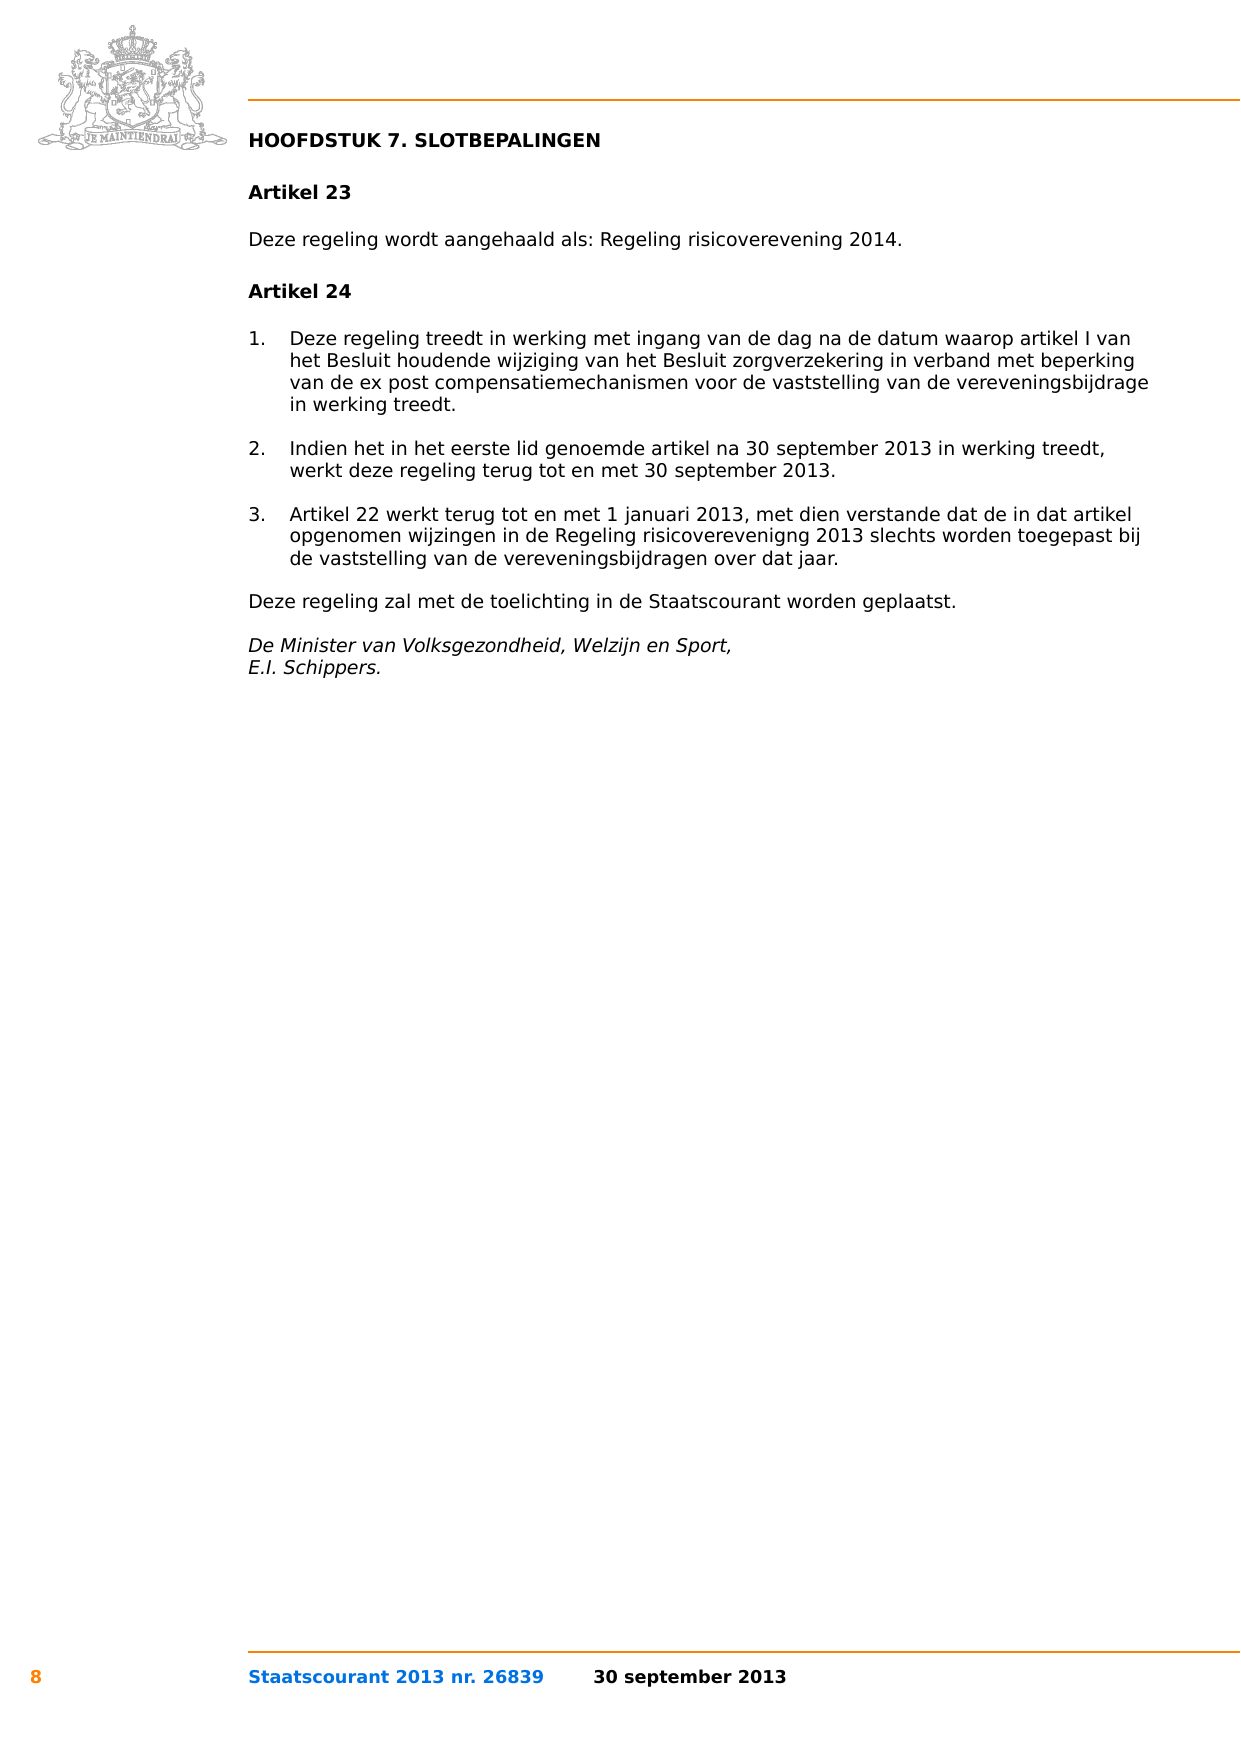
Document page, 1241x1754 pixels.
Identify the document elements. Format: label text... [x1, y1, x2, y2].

subtitle Artikel 24 [248, 281, 1163, 303]
text Deze regeling wordt aangehaald als: Regeling risicoverevening 2014. [248, 229, 1163, 251]
text 3. Artikel 22 werkt terug tot en met 1 januari 2013, met dien verstande dat de in dat artikel opgenomen wijzingen in de Regeling risicoverevenigng 2013 slechts worden toegepast bij de vaststelling van de vereveningsbijdragen over dat jaar. [248, 503, 1163, 569]
text Deze regeling zal met de toelichting in de Staatscourant worden geplaatst. [248, 591, 1163, 613]
subtitle Artikel 23 [248, 182, 1163, 204]
text 1. Deze regeling treedt in werking met ingang van de dag na de datum waarop artikel I van het Besluit houdende wijziging van het Besluit zorgverzekering in verband met beperking van de ex post compensatiemechanismen voor de vaststelling van de vereveningsbijdrage in werking treedt. [248, 328, 1163, 416]
subtitle HOOFDSTUK 7. SLOTBEPALINGEN [248, 130, 1163, 152]
picture [38, 25, 227, 150]
text De Minister van Volksgezondheid, Welzijn en Sport, E.I. Schippers. [248, 635, 1163, 679]
text 2. Indien het in het eerste lid genoemde artikel na 30 september 2013 in werking treedt, werkt deze regeling terug tot en met 30 september 2013. [248, 438, 1163, 482]
